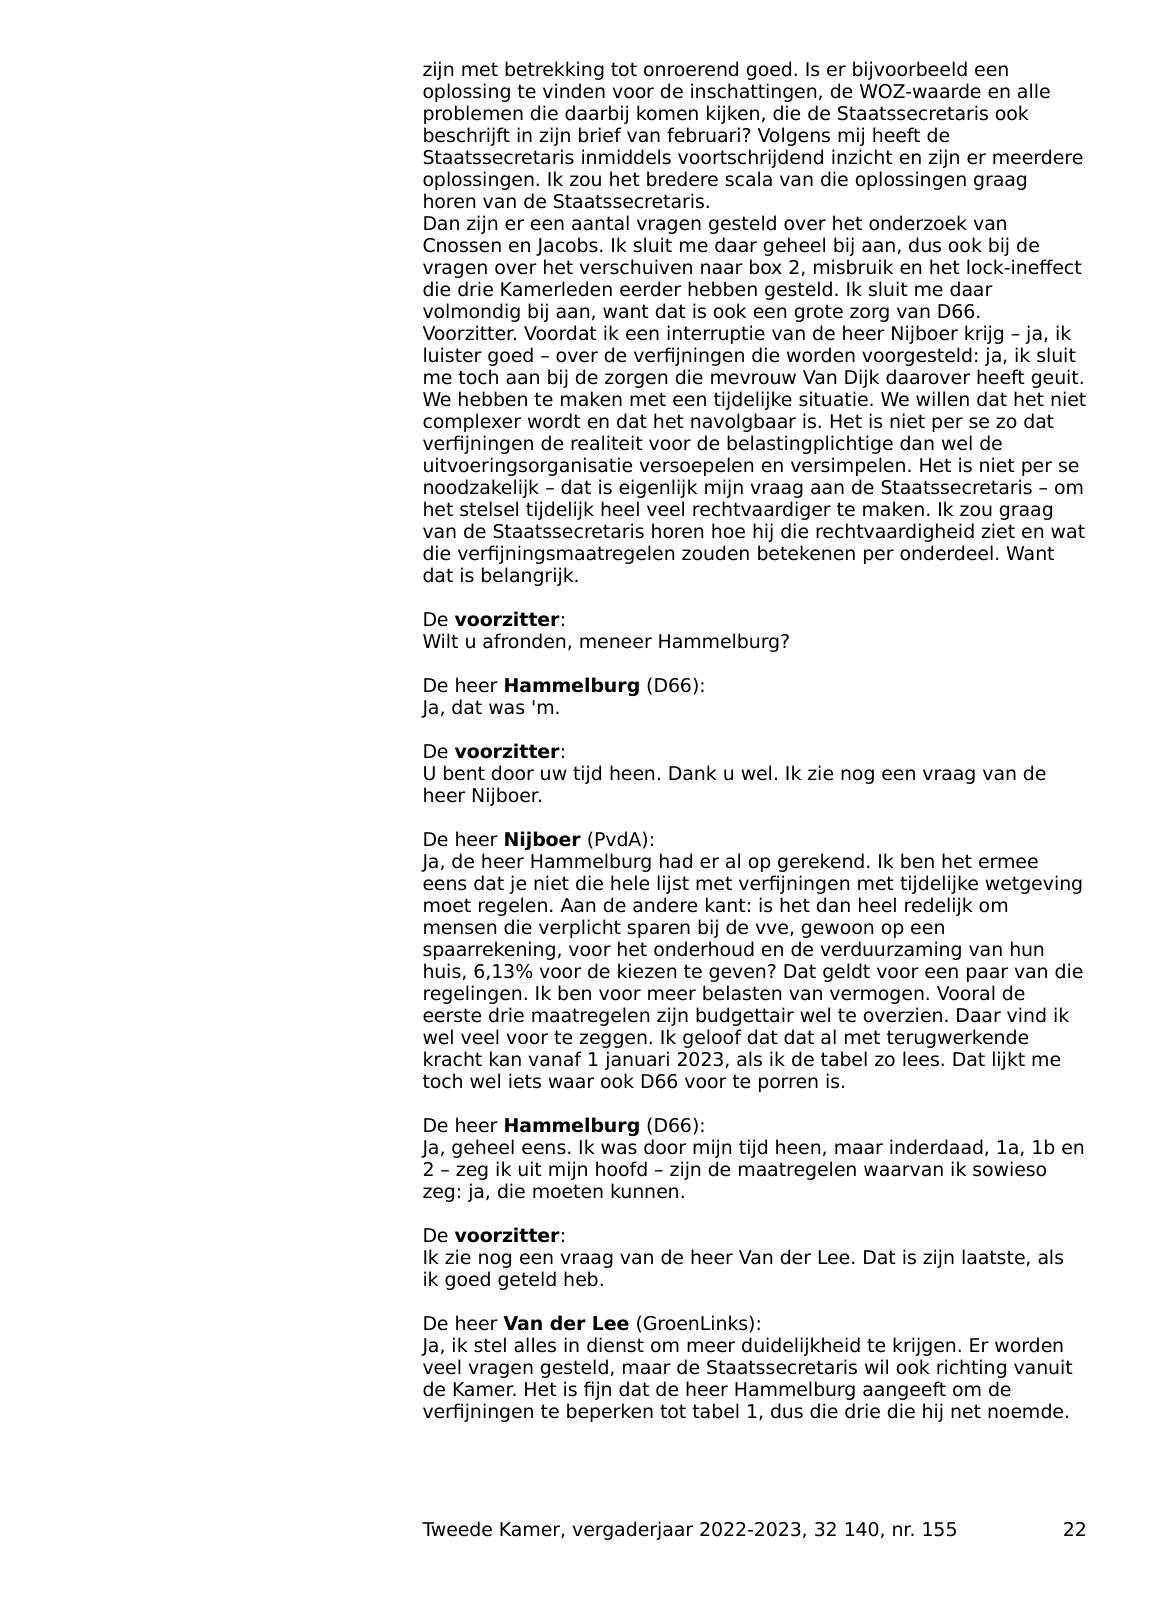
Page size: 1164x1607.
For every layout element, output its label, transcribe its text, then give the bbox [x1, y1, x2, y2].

text Ik zie nog een vraag van de heer Van der Lee. Dat is zijn laatste, als ik goed geteld heb. [422, 1247, 1087, 1291]
text De voorzitter: [422, 1225, 1087, 1247]
text De heer Nijboer (PvdA): [422, 829, 1087, 851]
text Ja, dat was 'm. [422, 697, 1087, 719]
text Ja, de heer Hammelburg had er al op gerekend. Ik ben het ermee eens dat je niet die hele lijst met verfijningen met tijdelijke wetgeving moet regelen. Aan de andere kant: is het dan heel redelijk om mensen die verplicht sparen bij de vve, gewoon op een spaarrekening, voor het onderhoud en de verduurzaming van hun huis, 6,13% voor de kiezen te geven? Dat geldt voor een paar van die regelingen. Ik ben voor meer belasten van vermogen. Vooral de eerste drie maatregelen zijn budgettair wel te overzien. Daar vind ik wel veel voor te zeggen. Ik geloof dat dat al met terugwerkende kracht kan vanaf 1 januari 2023, als ik de tabel zo lees. Dat lijkt me toch wel iets waar ook D66 voor te porren is. [422, 851, 1087, 1093]
text Voorzitter. Voordat ik een interruptie van de heer Nijboer krijg – ja, ik luister goed – over de verfijningen die worden voorgesteld: ja, ik sluit me toch aan bij de zorgen die mevrouw Van Dijk daarover heeft geuit. We hebben te maken met een tijdelijke situatie. We willen dat het niet complexer wordt en dat het navolgbaar is. Het is niet per se zo dat verfijningen de realiteit voor de belastingplichtige dan wel de uitvoeringsorganisatie versoepelen en versimpelen. Het is niet per se noodzakelijk – dat is eigenlijk mijn vraag aan de Staatssecretaris – om het stelsel tijdelijk heel veel rechtvaardiger te maken. Ik zou graag van de Staatssecretaris horen hoe hij die rechtvaardigheid ziet en wat die verfijningsmaatregelen zouden betekenen per onderdeel. Want dat is belangrijk. [422, 323, 1087, 587]
text Wilt u afronden, meneer Hammelburg? [422, 631, 1087, 653]
text Ja, ik stel alles in dienst om meer duidelijkheid te krijgen. Er worden veel vragen gesteld, maar de Staatssecretaris wil ook richting vanuit de Kamer. Het is fijn dat de heer Hammelburg aangeeft om de verfijningen te beperken tot tabel 1, dus die drie die hij net noemde. [422, 1335, 1087, 1423]
text Ja, geheel eens. Ik was door mijn tijd heen, maar inderdaad, 1a, 1b en 2 – zeg ik uit mijn hoofd – zijn de maatregelen waarvan ik sowieso zeg: ja, die moeten kunnen. [422, 1137, 1087, 1203]
text zijn met betrekking tot onroerend goed. Is er bijvoorbeeld een oplossing te vinden voor de inschattingen, de WOZ-waarde en alle problemen die daarbij komen kijken, die de Staatssecretaris ook beschrijft in zijn brief van februari? Volgens mij heeft de Staatssecretaris inmiddels voortschrijdend inzicht en zijn er meerdere oplossingen. Ik zou het bredere scala van die oplossingen graag horen van de Staatssecretaris. [422, 59, 1087, 213]
text Dan zijn er een aantal vragen gesteld over het onderzoek van Cnossen en Jacobs. Ik sluit me daar geheel bij aan, dus ook bij de vragen over het verschuiven naar box 2, misbruik en het lock-ineffect die drie Kamerleden eerder hebben gesteld. Ik sluit me daar volmondig bij aan, want dat is ook een grote zorg van D66. [422, 213, 1087, 323]
text De heer Hammelburg (D66): [422, 675, 1087, 697]
text U bent door uw tijd heen. Dank u wel. Ik zie nog een vraag van de heer Nijboer. [422, 763, 1087, 807]
text De voorzitter: [422, 609, 1087, 631]
text De voorzitter: [422, 741, 1087, 763]
text De heer Hammelburg (D66): [422, 1115, 1087, 1137]
text De heer Van der Lee (GroenLinks): [422, 1313, 1087, 1335]
